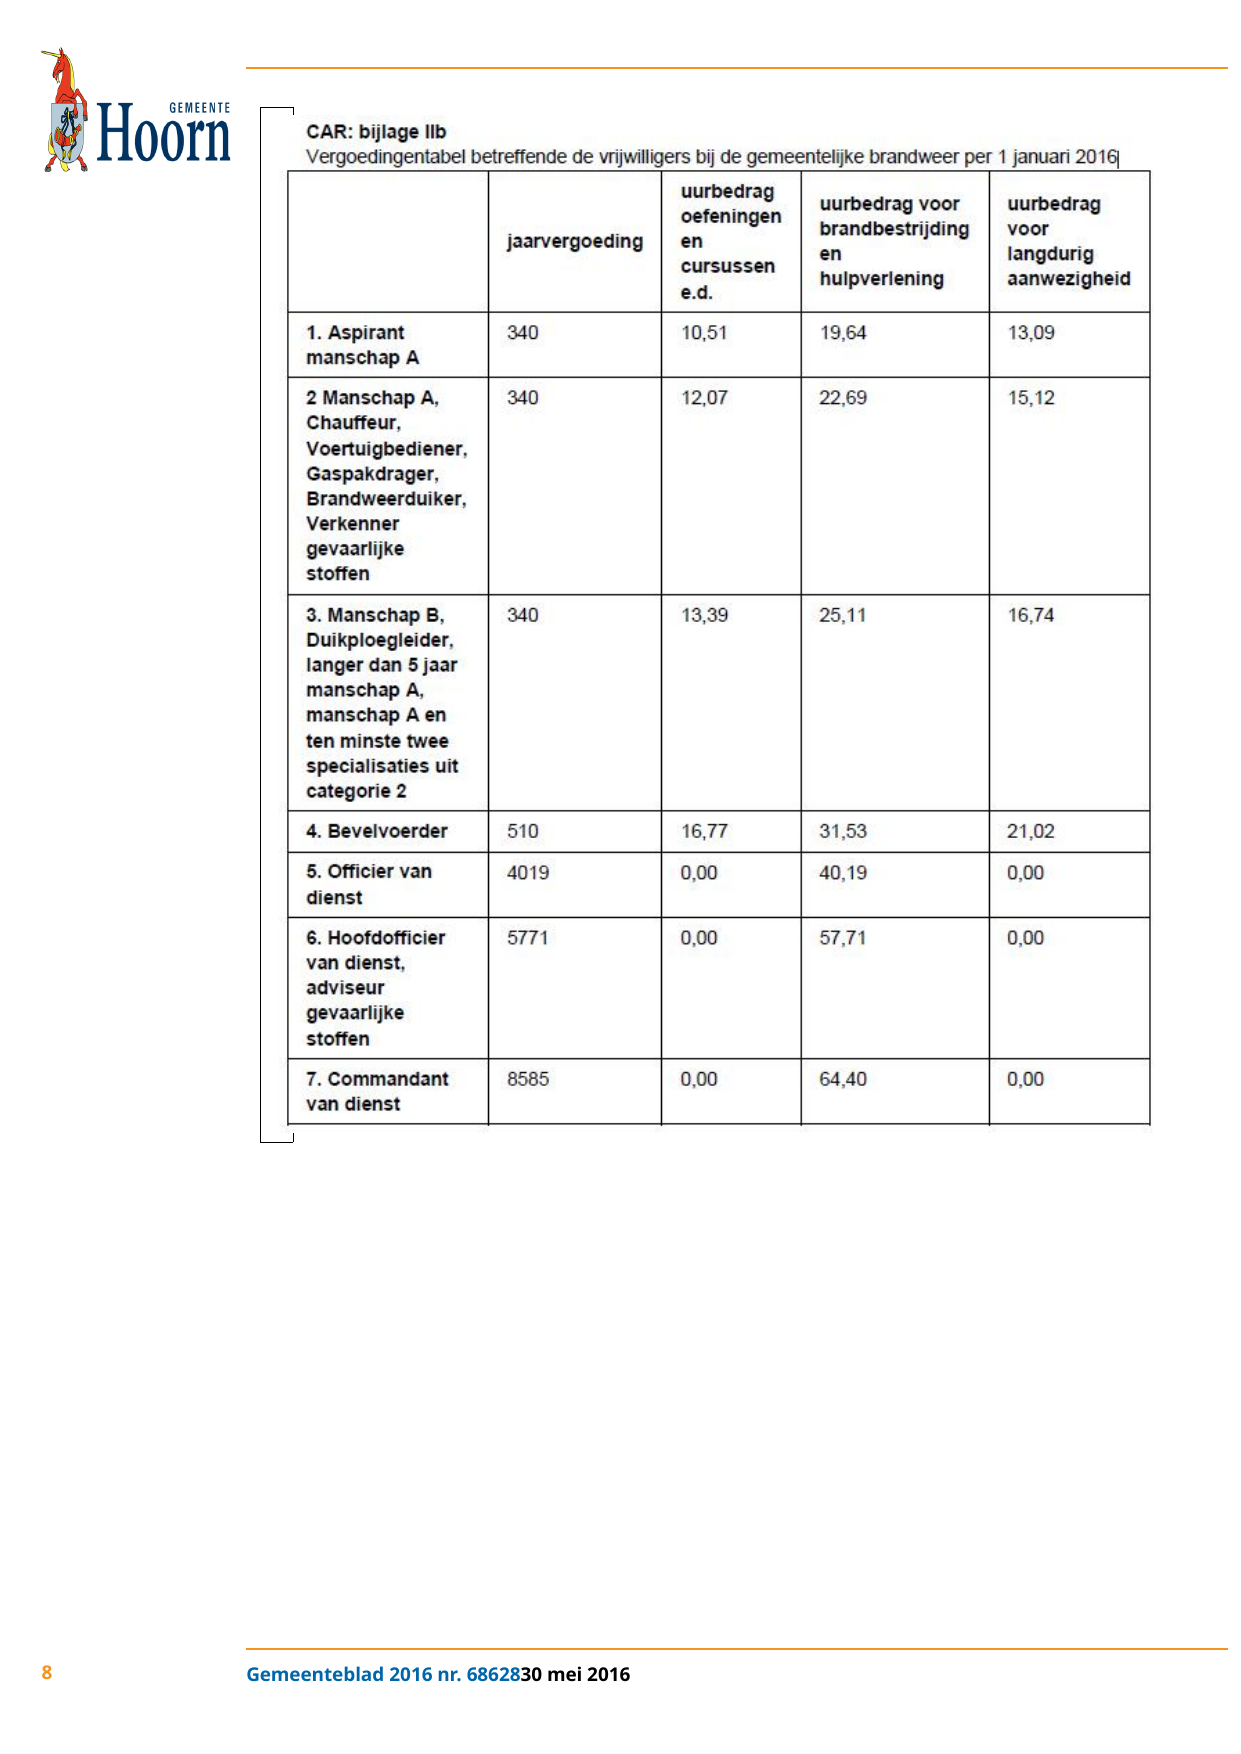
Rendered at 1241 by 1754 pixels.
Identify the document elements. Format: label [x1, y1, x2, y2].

picture [268, 115, 1173, 1133]
picture [41, 47, 231, 172]
